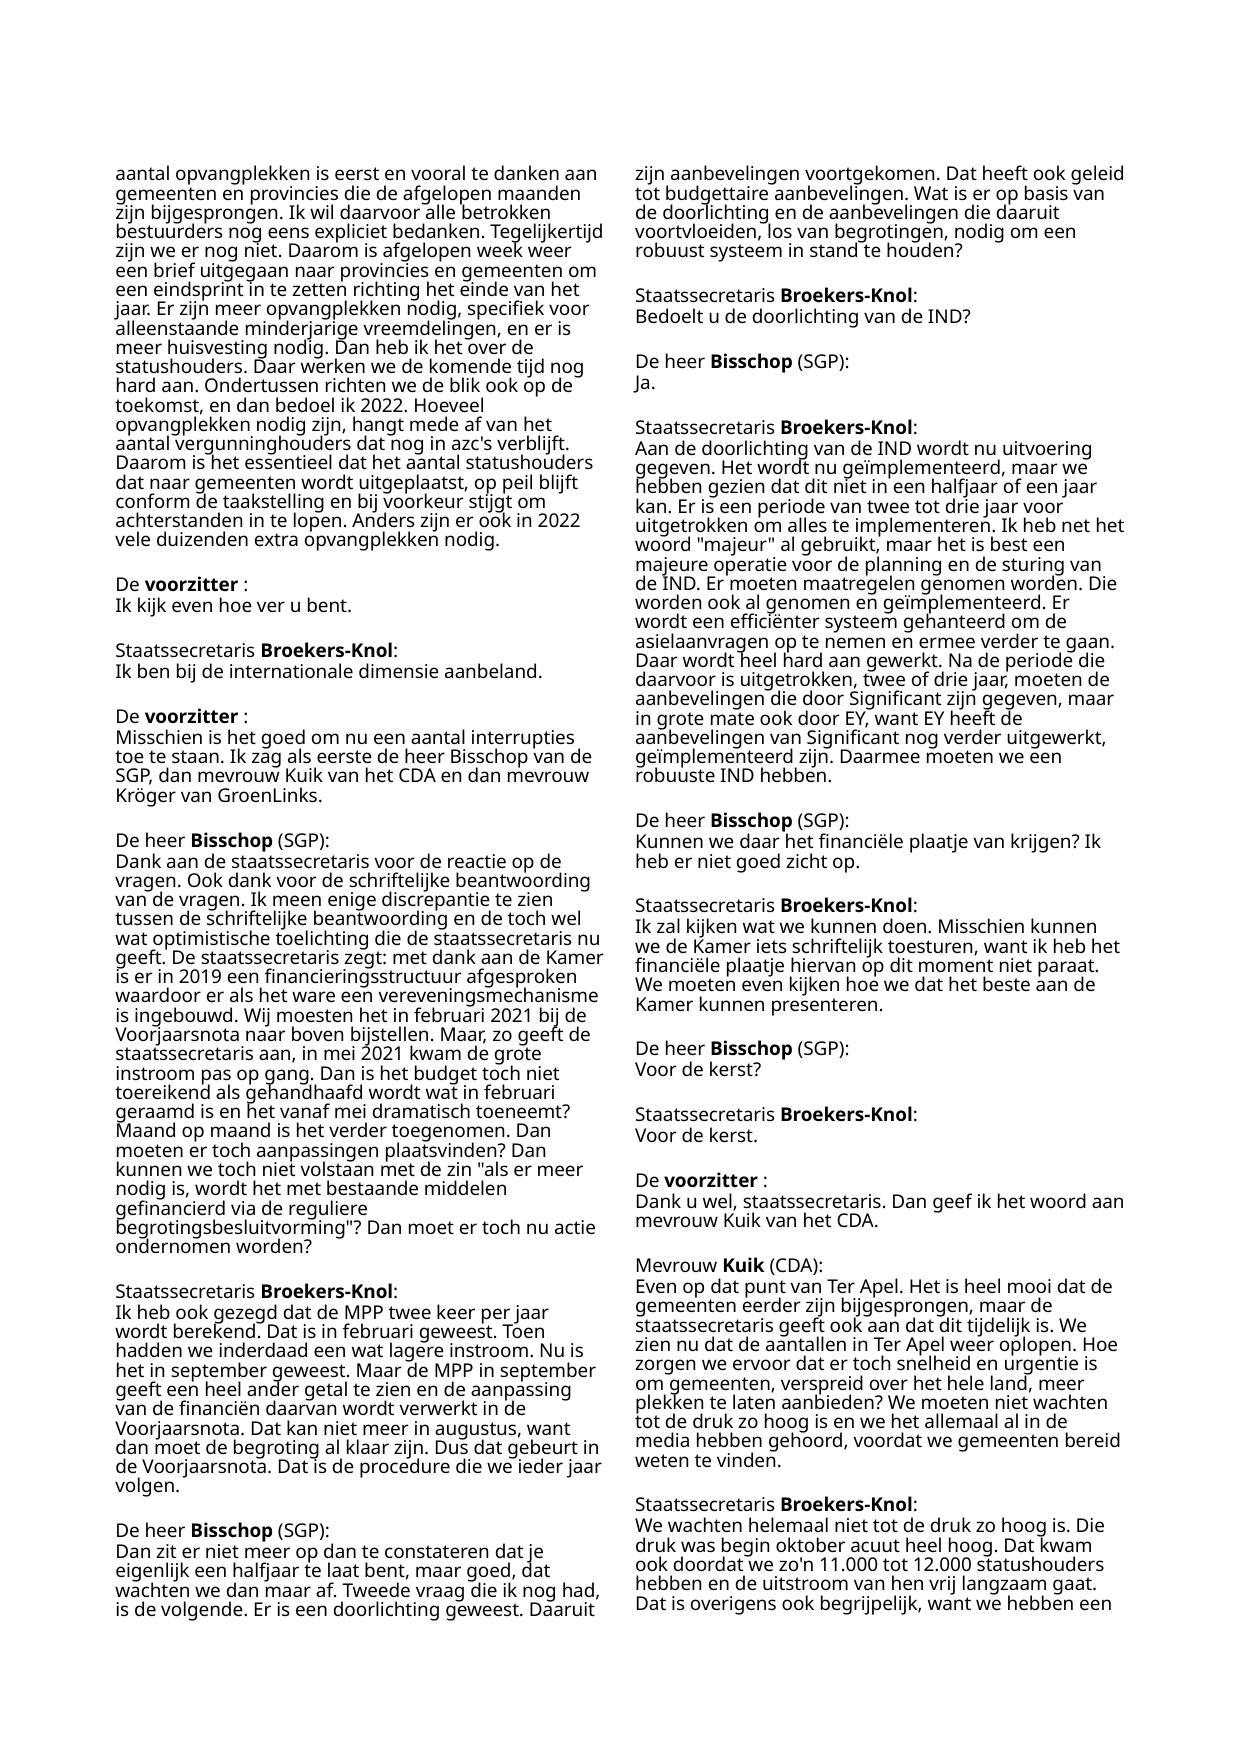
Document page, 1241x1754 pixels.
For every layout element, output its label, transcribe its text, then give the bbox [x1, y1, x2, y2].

text zijn aanbevelingen voortgekomen. Dat heeft ook geleid tot budgettaire aanbevelingen. Wat is er op basis van de doorlichting en de aanbevelingen die daaruit voortvloeiden, los van begrotingen, nodig om een robuust systeem in stand te houden? [635, 165, 1125, 262]
text Even op dat punt van Ter Apel. Het is heel mooi dat de gemeenten eerder zijn bijgesprongen, maar de staatssecretaris geeft ook aan dat dit tijdelijk is. We zien nu dat de aantallen in Ter Apel weer oplopen. Hoe zorgen we ervoor dat er toch snelheid en urgentie is om gemeenten, verspreid over het hele land, meer plekken te laten aanbieden? We moeten niet wachten tot de druk zo hoog is en we het allemaal al in de media hebben gehoord, voordat we gemeenten bereid weten te vinden. [635, 1278, 1125, 1471]
text Ik ben bij de internationale dimensie aanbeland. [115, 663, 605, 682]
text De heer Bisschop (SGP): [115, 1517, 605, 1543]
text Bedoelt u de doorlichting van de IND? [635, 308, 1125, 327]
text Staatssecretaris Broekers-Knol: [635, 1492, 1125, 1517]
text De voorzitter : [115, 572, 605, 597]
text Misschien is het goed om nu een aantal interrupties toe te staan. Ik zag als eerste de heer Bisschop van de SGP, dan mevrouw Kuik van het CDA en dan mevrouw Kröger van GroenLinks. [115, 729, 605, 806]
text Staatssecretaris Broekers-Knol: [635, 1101, 1125, 1127]
text Dank u wel, staatssecretaris. Dan geef ik het woord aan mevrouw Kuik van het CDA. [635, 1193, 1125, 1232]
text Ja. [635, 374, 1125, 393]
text Staatssecretaris Broekers-Knol: [635, 282, 1125, 308]
text De voorzitter : [635, 1167, 1125, 1193]
text Staatssecretaris Broekers-Knol: [115, 637, 605, 663]
text Mevrouw Kuik (CDA): [635, 1252, 1125, 1278]
text We wachten helemaal niet tot de druk zo hoog is. Die druk was begin oktober acuut heel hoog. Dat kwam ook doordat we zo'n 11.000 tot 12.000 statushouders hebben en de uitstroom van hen vrij langzaam gaat. Dat is overigens ook begrijpelijk, want we hebben een [635, 1517, 1125, 1614]
text De heer Bisschop (SGP): [635, 348, 1125, 374]
text De heer Bisschop (SGP): [115, 827, 605, 853]
text Staatssecretaris Broekers-Knol: [115, 1278, 605, 1304]
text Ik kijk even hoe ver u bent. [115, 597, 605, 617]
text Voor de kerst. [635, 1127, 1125, 1146]
text Staatssecretaris Broekers-Knol: [635, 414, 1125, 440]
text Ik zal kijken wat we kunnen doen. Misschien kunnen we de Kamer iets schriftelijk toesturen, want ik heb het financiële plaatje hiervan op dit moment niet paraat. We moeten even kijken hoe we dat het beste aan de Kamer kunnen presenteren. [635, 918, 1125, 1015]
text Staatssecretaris Broekers-Knol: [635, 893, 1125, 918]
text Dank aan de staatssecretaris voor de reactie op de vragen. Ook dank voor de schriftelijke beantwoording van de vragen. Ik meen enige discrepantie te zien tussen de schriftelijke beantwoording en de toch wel wat optimistische toelichting die de staatssecretaris nu geeft. De staatssecretaris zegt: met dank aan de Kamer is er in 2019 een financieringsstructuur afgesproken waardoor er als het ware een vereveningsmechanisme is ingebouwd. Wij moesten het in februari 2021 bij de Voorjaarsnota naar boven bijstellen. Maar, zo geeft de staatssecretaris aan, in mei 2021 kwam de grote instroom pas op gang. Dan is het budget toch niet toereikend als gehandhaafd wordt wat in februari geraamd is en het vanaf mei dramatisch toeneemt? Maand op maand is het verder toegenomen. Dan moeten er toch aanpassingen plaatsvinden? Dan kunnen we toch niet volstaan met de zin "als er meer nodig is, wordt het met bestaande middelen gefinancierd via de reguliere begrotingsbesluitvorming"? Dan moet er toch nu actie ondernomen worden? [115, 853, 605, 1257]
text De heer Bisschop (SGP): [635, 808, 1125, 833]
text Ik heb ook gezegd dat de MPP twee keer per jaar wordt berekend. Dat is in februari geweest. Toen hadden we inderdaad een wat lagere instroom. Nu is het in september geweest. Maar de MPP in september geeft een heel ander getal te zien en de aanpassing van de financiën daarvan wordt verwerkt in de Voorjaarsnota. Dat kan niet meer in augustus, want dan moet de begroting al klaar zijn. Dus dat gebeurt in de Voorjaarsnota. Dat is de procedure die we ieder jaar volgen. [115, 1304, 605, 1497]
text aantal opvangplekken is eerst en vooral te danken aan gemeenten en provincies die de afgelopen maanden zijn bijgesprongen. Ik wil daarvoor alle betrokken bestuurders nog eens expliciet bedanken. Tegelijkertijd zijn we er nog niet. Daarom is afgelopen week weer een brief uitgegaan naar provincies en gemeenten om een eindsprint in te zetten richting het einde van het jaar. Er zijn meer opvangplekken nodig, specifiek voor alleenstaande minderjarige vreemdelingen, en er is meer huisvesting nodig. Dan heb ik het over de statushouders. Daar werken we de komende tijd nog hard aan. Ondertussen richten we de blik ook op de toekomst, en dan bedoel ik 2022. Hoeveel opvangplekken nodig zijn, hangt mede af van het aantal vergunninghouders dat nog in azc's verblijft. Daarom is het essentieel dat het aantal statushouders dat naar gemeenten wordt uitgeplaatst, op peil blijft conform de taakstelling en bij voorkeur stijgt om achterstanden in te lopen. Anders zijn er ook in 2022 vele duizenden extra opvangplekken nodig. [115, 165, 605, 551]
text Voor de kerst? [635, 1061, 1125, 1081]
text Aan de doorlichting van de IND wordt nu uitvoering gegeven. Het wordt nu geïmplementeerd, maar we hebben gezien dat dit niet in een halfjaar of een jaar kan. Er is een periode van twee tot drie jaar voor uitgetrokken om alles te implementeren. Ik heb net het woord "majeur" al gebruikt, maar het is best een majeure operatie voor de planning en de sturing van de IND. Er moeten maatregelen genomen worden. Die worden ook al genomen en geïmplementeerd. Er wordt een efficiënter systeem gehanteerd om de asielaanvragen op te nemen en ermee verder te gaan. Daar wordt heel hard aan gewerkt. Na de periode die daarvoor is uitgetrokken, twee of drie jaar, moeten de aanbevelingen die door Significant zijn gegeven, maar in grote mate ook door EY, want EY heeft de aanbevelingen van Significant nog verder uitgewerkt, geïmplementeerd zijn. Daarmee moeten we een robuuste IND hebben. [635, 440, 1125, 787]
text De voorzitter : [115, 703, 605, 729]
text De heer Bisschop (SGP): [635, 1036, 1125, 1061]
text Dan zit er niet meer op dan te constateren dat je eigenlijk een halfjaar te laat bent, maar goed, dat wachten we dan maar af. Tweede vraag die ik nog had, is de volgende. Er is een doorlichting geweest. Daaruit [115, 1543, 605, 1620]
text Kunnen we daar het financiële plaatje van krijgen? Ik heb er niet goed zicht op. [635, 833, 1125, 872]
